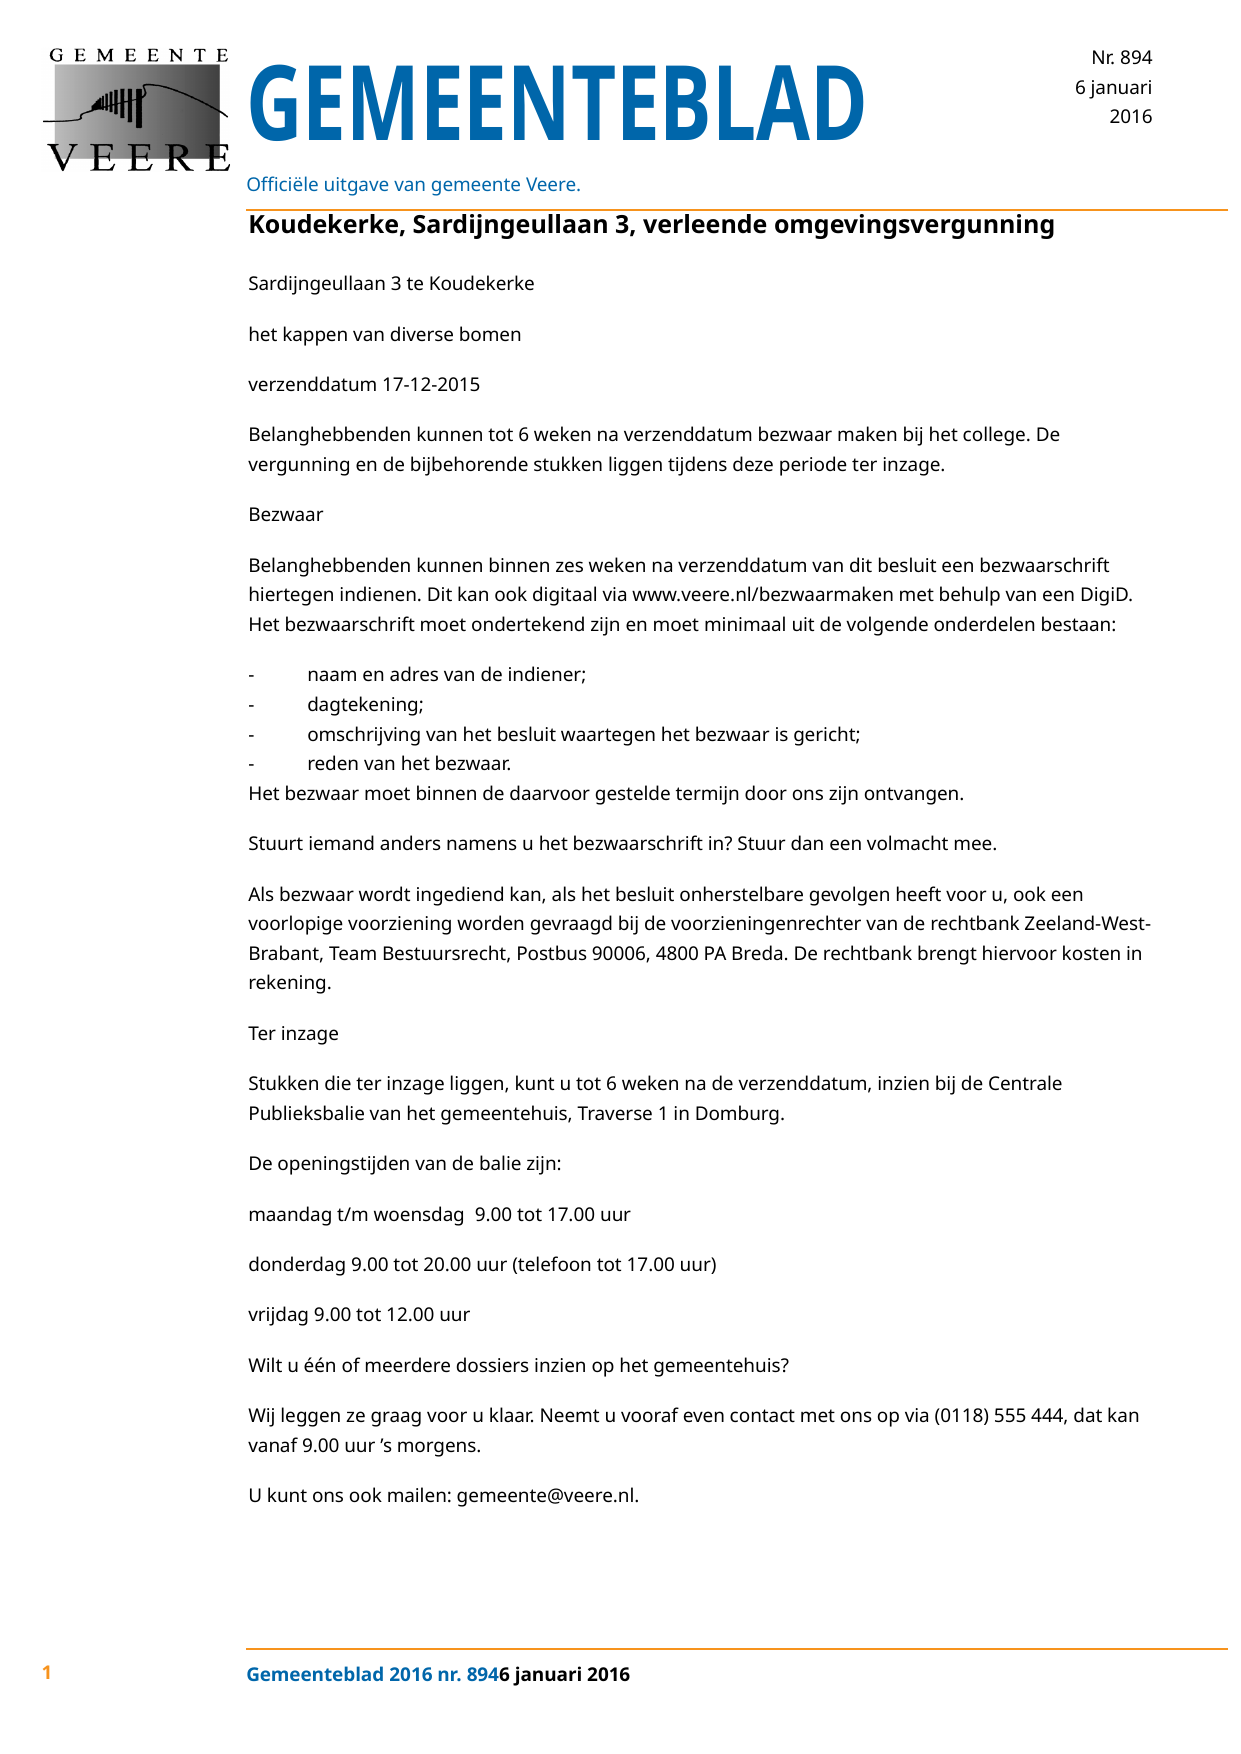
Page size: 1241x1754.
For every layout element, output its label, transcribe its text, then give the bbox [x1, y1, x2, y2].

text Bezwaar [248, 502, 1152, 527]
list naam en adres van de indiener; [248, 662, 1152, 687]
list omschrijving van het besluit waartegen het bezwaar is gericht; [248, 721, 1152, 746]
text Stuurt iemand anders namens u het bezwaarschrift in? Stuur dan een volmacht mee. [248, 830, 1152, 856]
text Belanghebbenden kunnen binnen zes weken na verzenddatum van dit besluit een bezwaarschrift hiertegen indienen. Dit kan ook digitaal via www.veere.nl/bezwaarmaken met behulp van een DigiD. Het bezwaarschrift moet ondertekend zijn en moet minimaal uit de volgende onderdelen bestaan: [248, 552, 1152, 637]
text Wilt u één of meerdere dossiers inzien op het gemeentehuis? [248, 1352, 1152, 1378]
picture [41, 47, 231, 172]
text verzenddatum 17-12-2015 [248, 371, 1152, 397]
text Belanghebbenden kunnen tot 6 weken na verzenddatum bezwaar maken bij het college. De vergunning en de bijbehorende stukken liggen tijdens deze periode ter inzage. [248, 422, 1152, 477]
text Als bezwaar wordt ingediend kan, als het besluit onherstelbare gevolgen heeft voor u, ook een voorlopige voorziening worden gevraagd bij de voorzieningenrechter van de rechtbank Zeeland-West-Brabant, Team Bestuursrecht, Postbus 90006, 4800 PA Breda. De rechtbank brengt hiervoor kosten in rekening. [248, 881, 1152, 995]
text vrijdag 9.00 tot 12.00 uur [248, 1302, 1152, 1327]
list dagtekening; [248, 691, 1152, 717]
text Wij leggen ze graag voor u klaar. Neemt u vooraf even contact met ons op via (0118) 555 444, dat kan vanaf 9.00 uur ’s morgens. [248, 1402, 1152, 1458]
text De openingstijden van de balie zijn: [248, 1150, 1152, 1176]
text maandag t/m woensdag 9.00 tot 17.00 uur [248, 1201, 1152, 1226]
text Ter inzage [248, 1020, 1152, 1046]
text U kunt ons ook mailen: gemeente@veere.nl. [248, 1482, 1152, 1508]
text donderdag 9.00 tot 20.00 uur (telefoon tot 17.00 uur) [248, 1251, 1152, 1277]
text het kappen van diverse bomen [248, 321, 1152, 346]
text Sardijngeullaan 3 te Koudekerke [248, 270, 1152, 296]
list reden van het bezwaar. [248, 750, 1152, 776]
text Het bezwaar moet binnen de daarvoor gestelde termijn door ons zijn ontvangen. [248, 780, 1152, 806]
text Koudekerke, Sardijngeullaan 3, verleende omgevingsvergunning [248, 211, 1152, 241]
text Stukken die ter inzage liggen, kunt u tot 6 weken na de verzenddatum, inzien bij de Centrale Publieksbalie van het gemeentehuis, Traverse 1 in Domburg. [248, 1070, 1152, 1126]
